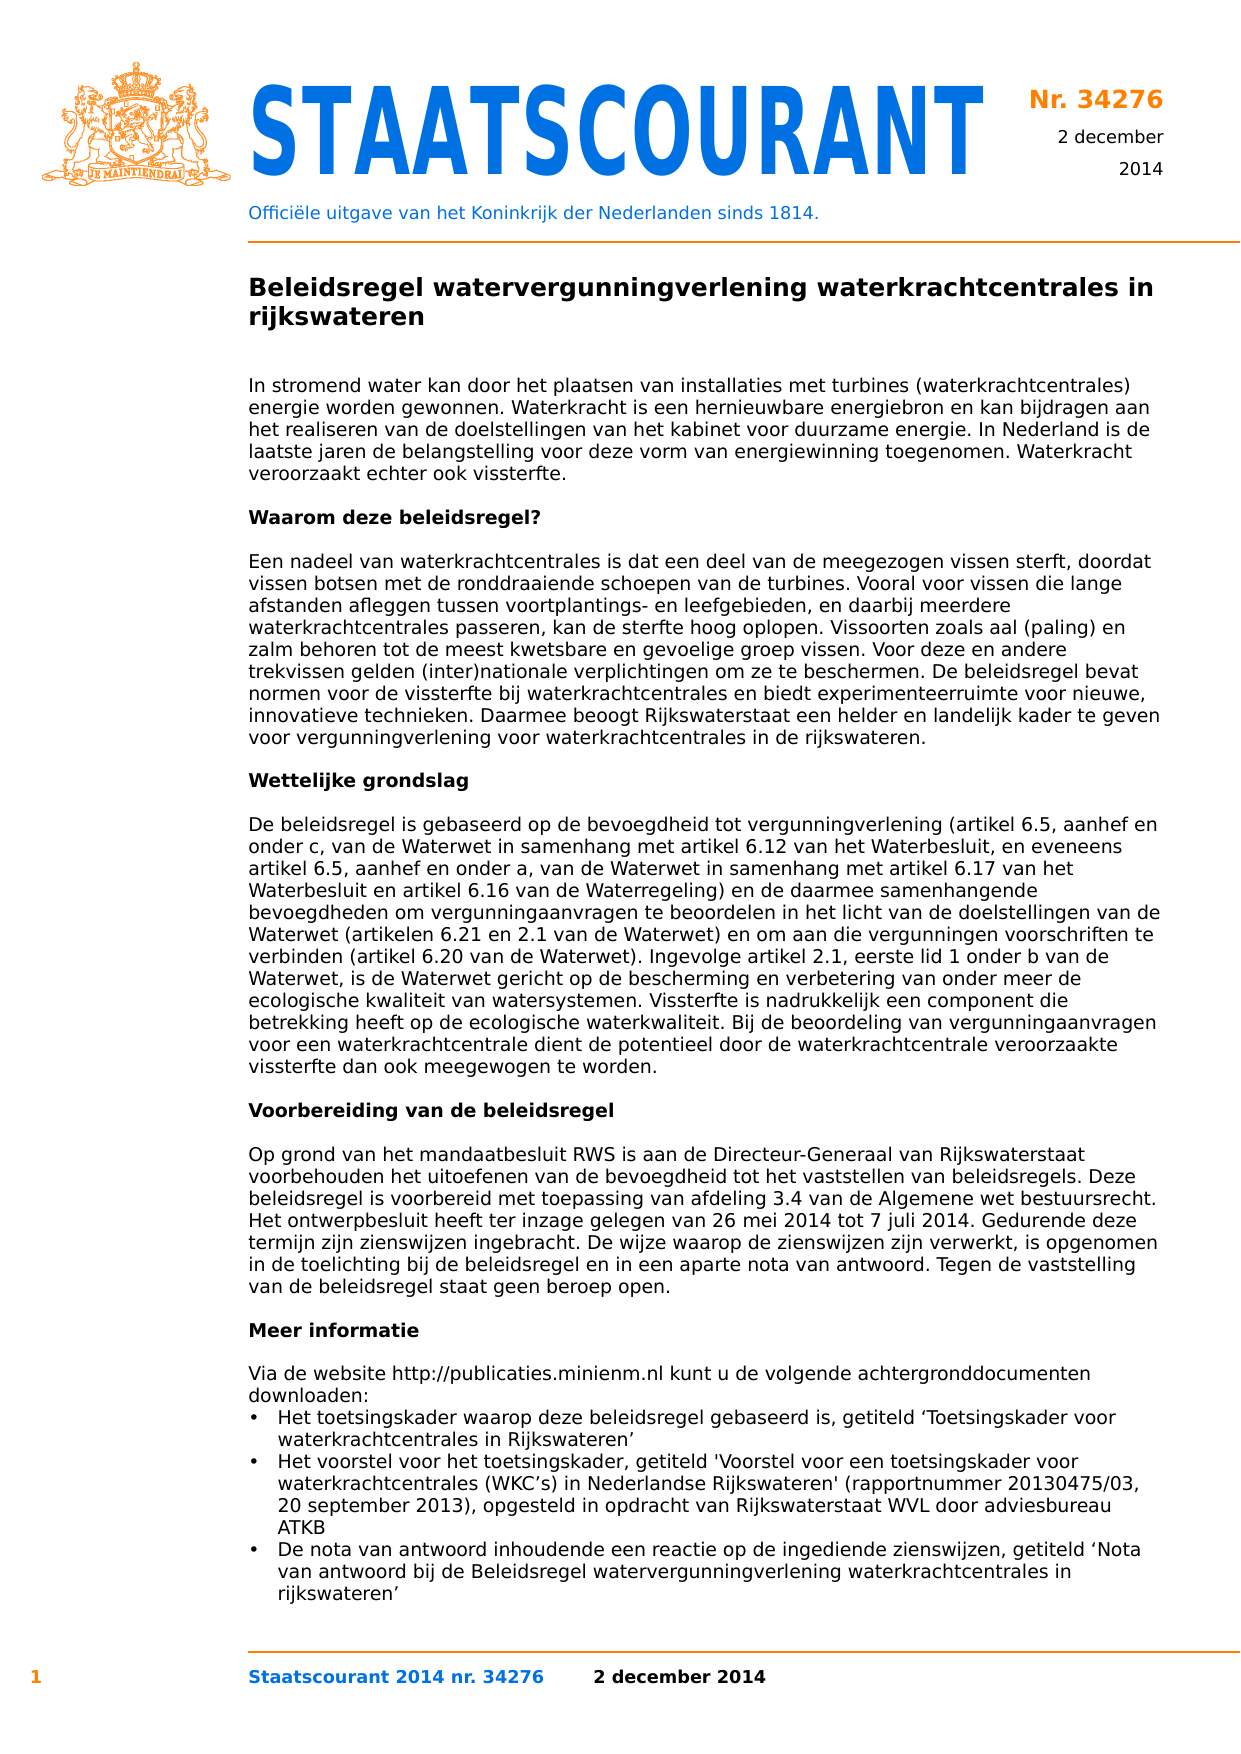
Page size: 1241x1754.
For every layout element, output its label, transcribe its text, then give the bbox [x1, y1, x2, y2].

text Waarom deze beleidsregel? [248, 507, 1163, 529]
text In stromend water kan door het plaatsen van installaties met turbines (waterkrachtcentrales) energie worden gewonnen. Waterkracht is een hernieuwbare energiebron en kan bijdragen aan het realiseren van de doelstellingen van het kabinet voor duurzame energie. In Nederland is de laatste jaren de belangstelling voor deze vorm van energiewinning toegenomen. Waterkracht veroorzaakt echter ook vissterfte. [248, 375, 1163, 485]
table_header Nr. 34276 [998, 62, 1240, 121]
table_cell 2014 [998, 153, 1240, 203]
table_cell 2 december [998, 121, 1240, 153]
text Via de website http://publicaties.minienm.nl kunt u de volgende achtergronddocumenten downloaden: [248, 1363, 1163, 1407]
text Op grond van het mandaatbesluit RWS is aan de Directeur-Generaal van Rijkswaterstaat voorbehouden het uitoefenen van de bevoegdheid tot het vaststellen van beleidsregels. Deze beleidsregel is voorbereid met toepassing van afdeling 3.4 van de Algemene wet bestuursrecht. Het ontwerpbesluit heeft ter inzage gelegen van 26 mei 2014 tot 7 juli 2014. Gedurende deze termijn zijn zienswijzen ingebracht. De wijze waarop de zienswijzen zijn verwerkt, is opgenomen in de toelichting bij de beleidsregel en in een aparte nota van antwoord. Tegen de vaststelling van de beleidsregel staat geen beroep open. [248, 1144, 1163, 1298]
text Een nadeel van waterkrachtcentrales is dat een deel van de meegezogen vissen sterft, doordat vissen botsen met de ronddraaiende schoepen van de turbines. Vooral voor vissen die lange afstanden afleggen tussen voortplantings- en leefgebieden, en daarbij meerdere waterkrachtcentrales passeren, kan de sterfte hoog oplopen. Vissoorten zoals aal (paling) en zalm behoren tot de meest kwetsbare en gevoelige groep vissen. Voor deze en andere trekvissen gelden (inter)nationale verplichtingen om ze te beschermen. De beleidsregel bevat normen voor de vissterfte bij waterkrachtcentrales en biedt experimenteerruimte voor nieuwe, innovatieve technieken. Daarmee beoogt Rijkswaterstaat een helder en landelijk kader te geven voor vergunningverlening voor waterkrachtcentrales in de rijkswateren. [248, 551, 1163, 748]
text • De nota van antwoord inhoudende een reactie op de ingediende zienswijzen, getiteld ‘Nota van antwoord bij de Beleidsregel watervergunningverlening waterkrachtcentrales in rijkswateren’ [248, 1539, 1163, 1605]
picture [41, 62, 231, 186]
text De beleidsregel is gebaseerd op de bevoegdheid tot vergunningverlening (artikel 6.5, aanhef en onder c, van de Waterwet in samenhang met artikel 6.12 van het Waterbesluit, en eveneens artikel 6.5, aanhef en onder a, van de Waterwet in samenhang met artikel 6.17 van het Waterbesluit en artikel 6.16 van de Waterregeling) en de daarmee samenhangende bevoegdheden om vergunningaanvragen te beoordelen in het licht van de doelstellingen van de Waterwet (artikelen 6.21 en 2.1 van de Waterwet) en om aan die vergunningen voorschriften te verbinden (artikel 6.20 van de Waterwet). Ingevolge artikel 2.1, eerste lid 1 onder b van de Waterwet, is de Waterwet gericht op de bescherming en verbetering van onder meer de ecologische kwaliteit van watersystemen. Vissterfte is nadrukkelijk een component die betrekking heeft op de ecologische waterkwaliteit. Bij de beoordeling van vergunningaanvragen voor een waterkrachtcentrale dient de potentieel door de waterkrachtcentrale veroorzaakte vissterfte dan ook meegewogen te worden. [248, 814, 1163, 1078]
text • Het voorstel voor het toetsingskader, getiteld 'Voorstel voor een toetsingskader voor waterkrachtcentrales (WKC’s) in Nederlandse Rijkswateren' (rapportnummer 20130475/03, 20 september 2013), opgesteld in opdracht van Rijkswaterstaat WVL door adviesbureau ATKB [248, 1451, 1163, 1539]
table_header STAATSCOURANT [248, 62, 998, 203]
text Meer informatie [248, 1319, 1163, 1341]
text Wettelijke grondslag [248, 770, 1163, 792]
subtitle Beleidsregel watervergunningverlening waterkrachtcentrales in rijkswateren [248, 273, 1163, 331]
text • Het toetsingskader waarop deze beleidsregel gebaseerd is, getiteld ‘Toetsingskader voor waterkrachtcentrales in Rijkswateren’ [248, 1407, 1163, 1451]
text Voorbereiding van de beleidsregel [248, 1100, 1163, 1122]
table_cell Officiële uitgave van het Koninkrijk der Nederlanden sinds 1814. [248, 203, 1240, 241]
table_header [25, 62, 248, 241]
